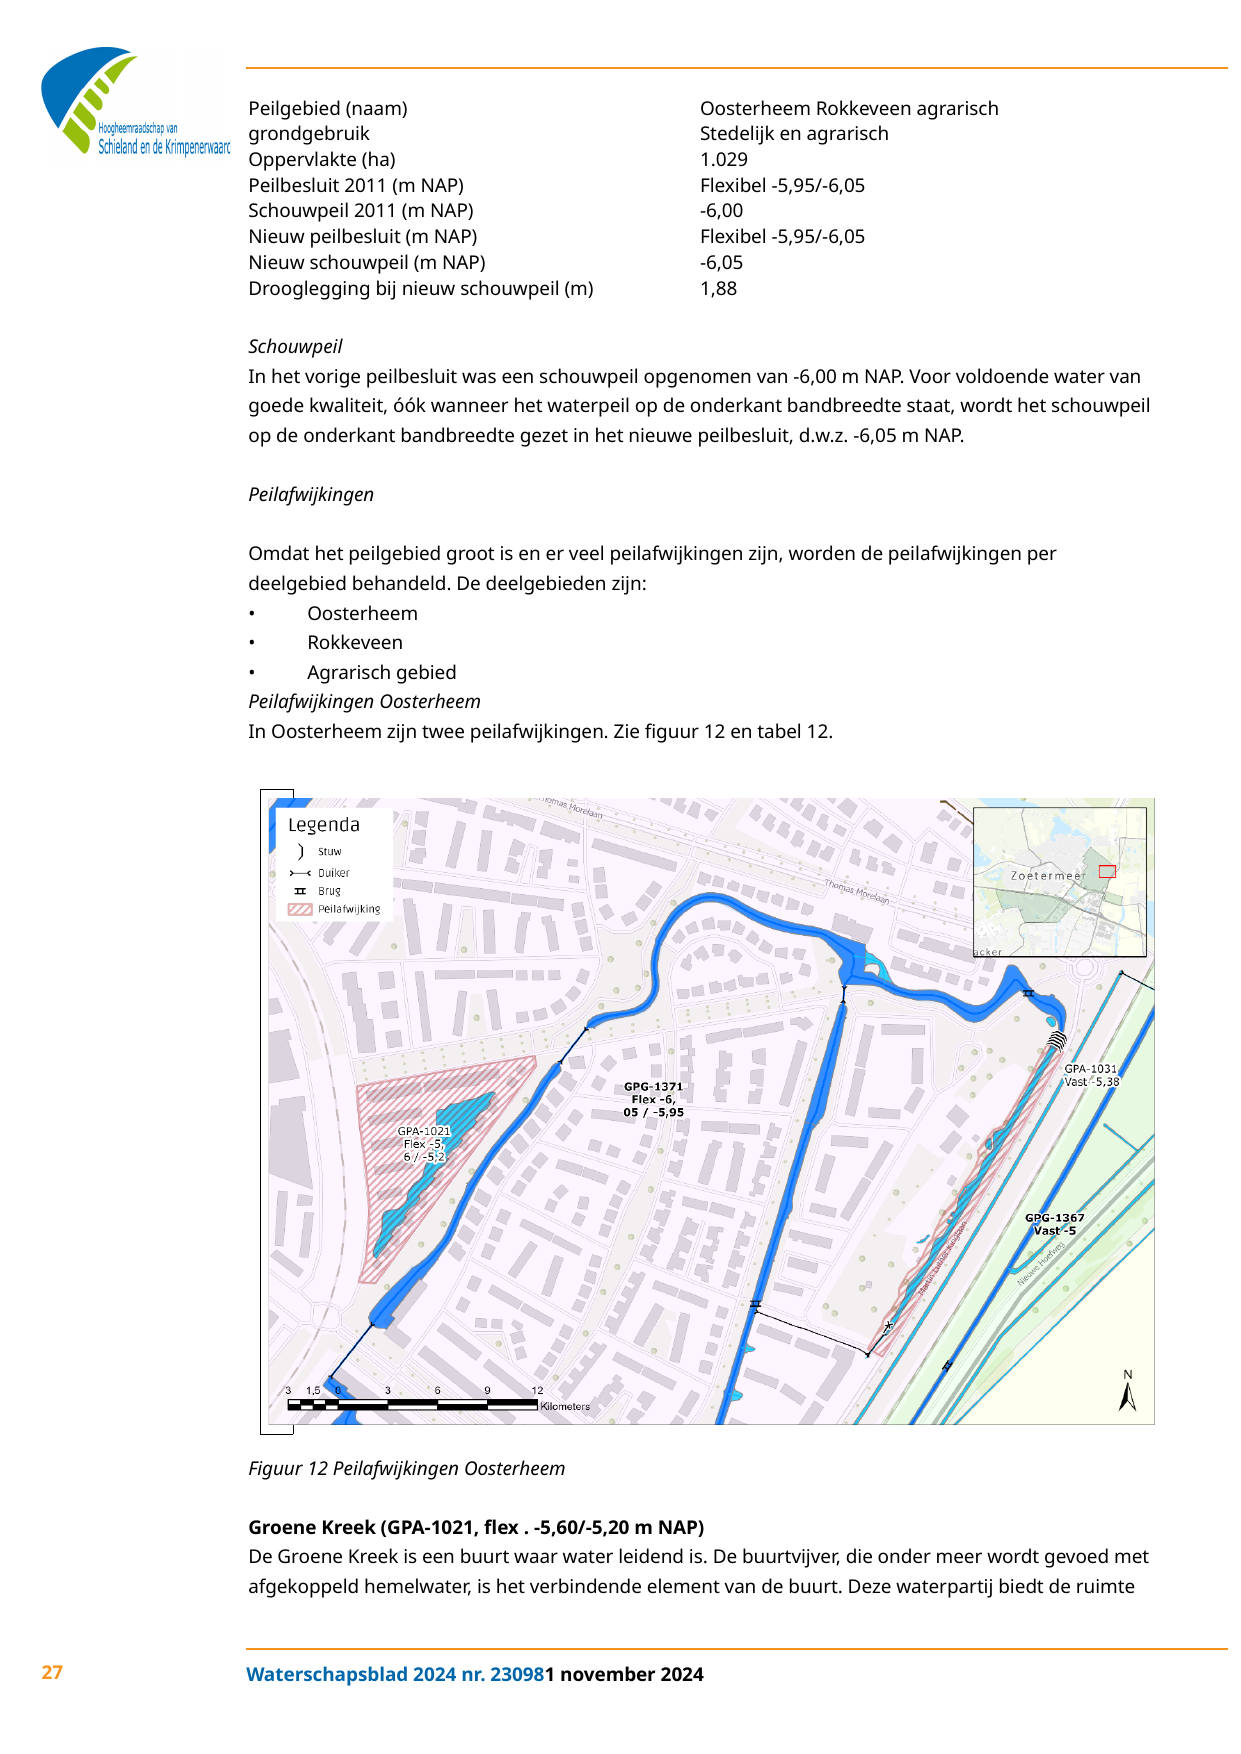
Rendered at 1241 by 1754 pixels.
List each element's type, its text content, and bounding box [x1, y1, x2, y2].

table_cell Nieuw schouwpeil (m NAP) [248, 249, 700, 275]
table_cell -6,05 [700, 249, 1152, 275]
list Oosterheem [248, 600, 1152, 625]
table_cell Peilgebied (naam) [248, 95, 700, 121]
picture [41, 47, 231, 172]
list Rokkeveen [248, 629, 1152, 655]
table_cell -6,00 [700, 198, 1152, 223]
text In het vorige peilbesluit was een schouwpeil opgenomen van -6,00 m NAP. Voor voldoende water van goede kwaliteit, óók wanneer het waterpeil op de onderkant bandbreedte staat, wordt het schouwpeil op de onderkant bandbreedte gezet in het nieuwe peilbesluit, d.w.z. -6,05 m NAP. [248, 363, 1152, 448]
table_cell Stedelijk en agrarisch [700, 121, 1152, 146]
text Peilafwijkingen [248, 481, 1152, 507]
table_cell 1.029 [700, 146, 1152, 172]
text Peilafwijkingen Oosterheem [248, 688, 1152, 714]
list Agrarisch gebied [248, 659, 1152, 684]
text In Oosterheem zijn twee peilafwijkingen. Zie figuur 12 en tabel 12. [248, 718, 1152, 744]
table_cell Peilbesluit 2011 (m NAP) [248, 172, 700, 198]
text Figuur 12 Peilafwijkingen Oosterheem [248, 1455, 1152, 1481]
table_cell grondgebruik [248, 121, 700, 146]
table_cell Schouwpeil 2011 (m NAP) [248, 198, 700, 223]
table_cell 1,88 [700, 275, 1152, 301]
text Schouwpeil [248, 333, 1152, 359]
picture [944, 1184, 1155, 1425]
text Groene Kreek (GPA-1021, flex . -5,60/-5,20 m NAP) [248, 1514, 1152, 1540]
table_cell Oosterheem Rokkeveen agrarisch [700, 95, 1152, 121]
text De Groene Kreek is een buurt waar water leidend is. De buurtvijver, die onder meer wordt gevoed met afgekoppeld hemelwater, is het verbindende element van de buurt. Deze waterpartij biedt de ruimte [248, 1544, 1152, 1599]
table_cell Flexibel -5,95/-6,05 [700, 224, 1152, 249]
table_cell Oppervlakte (ha) [248, 146, 700, 172]
picture [268, 798, 1155, 1425]
text Omdat het peilgebied groot is en er veel peilafwijkingen zijn, worden de peilafwijkingen per deelgebied behandeld. De deelgebieden zijn: [248, 541, 1152, 596]
table_cell Drooglegging bij nieuw schouwpeil (m) [248, 275, 700, 301]
table_cell Nieuw peilbesluit (m NAP) [248, 224, 700, 249]
table_cell Flexibel -5,95/-6,05 [700, 172, 1152, 198]
